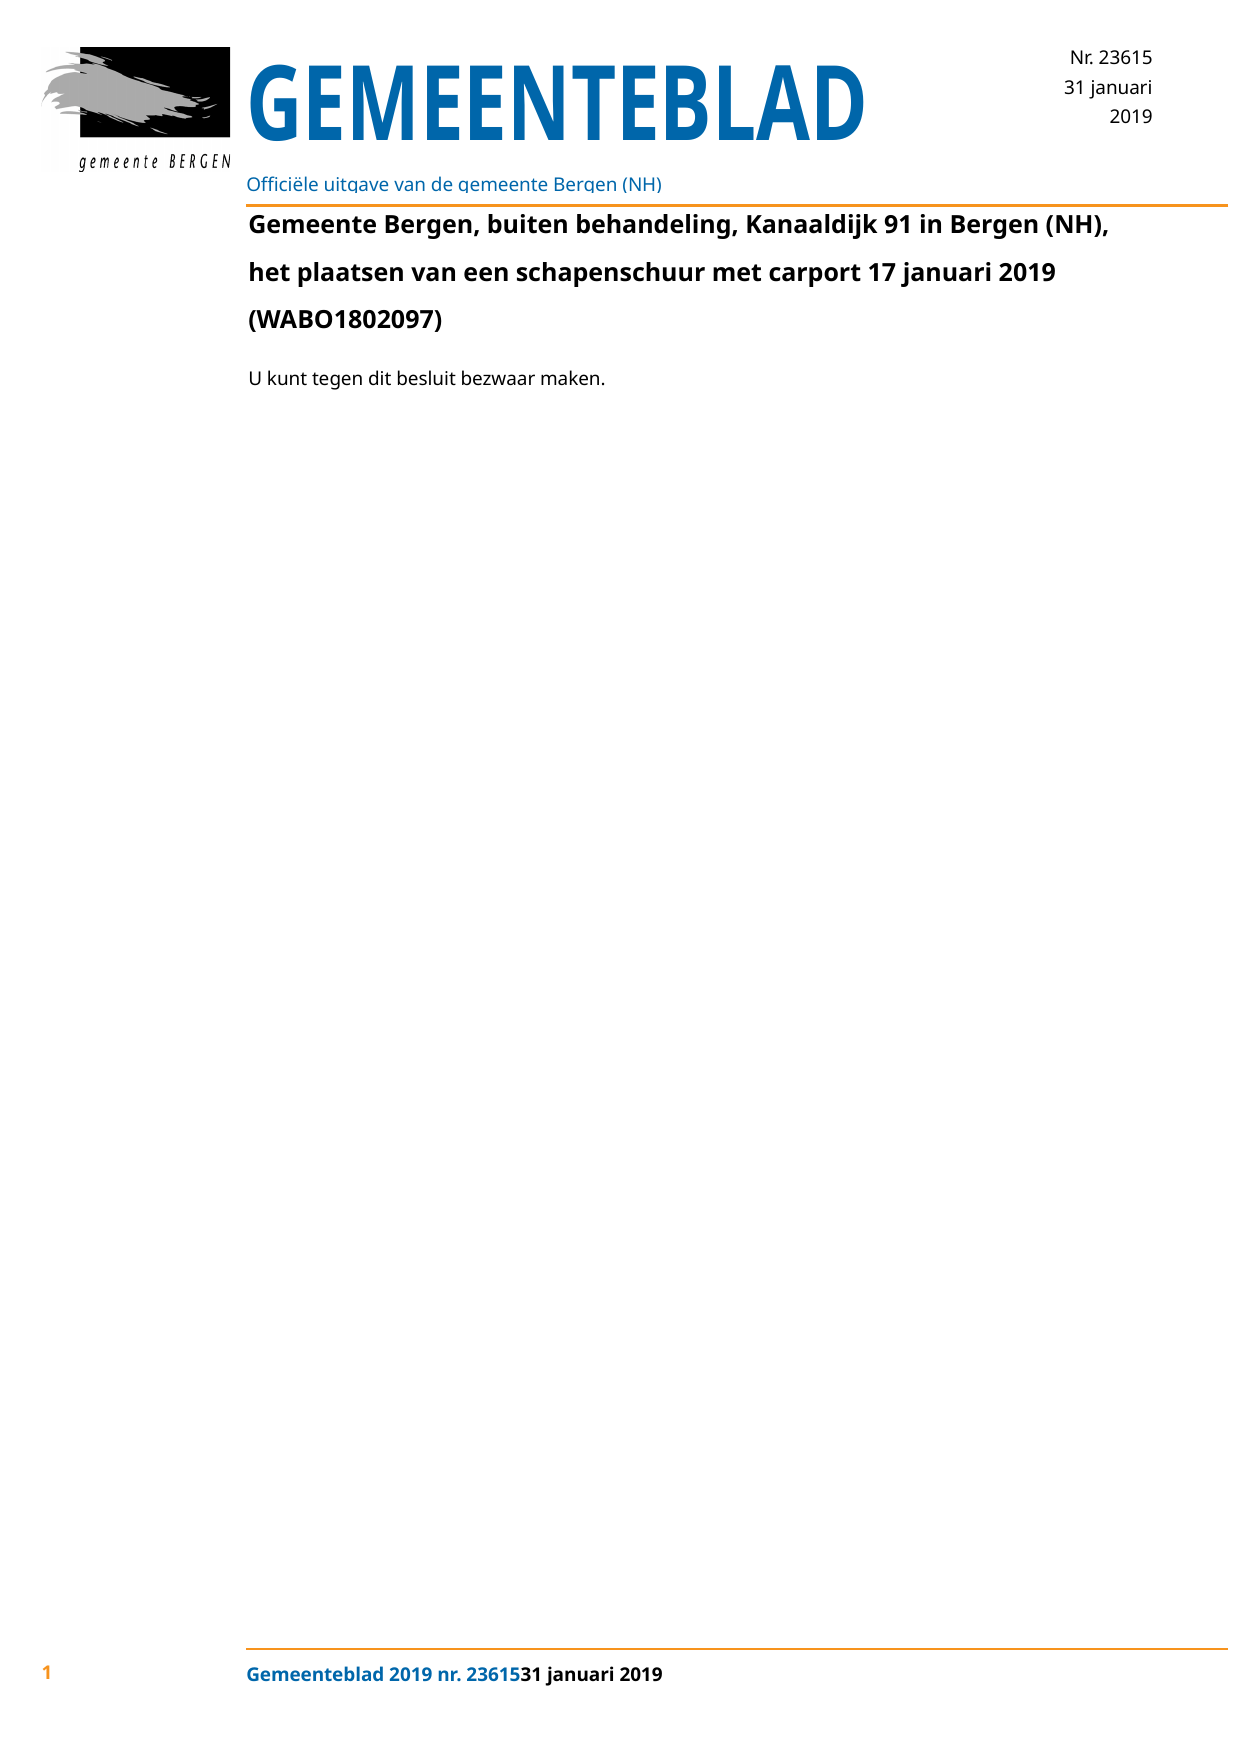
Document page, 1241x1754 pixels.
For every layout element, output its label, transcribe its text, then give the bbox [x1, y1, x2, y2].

text U kunt tegen dit besluit bezwaar maken. [248, 366, 1152, 391]
picture [41, 47, 231, 172]
text Gemeente Bergen, buiten behandeling, Kanaaldijk 91 in Bergen (NH), het plaatsen van een schapenschuur met carport 17 januari 2019 (WABO1802097) [248, 207, 1152, 336]
